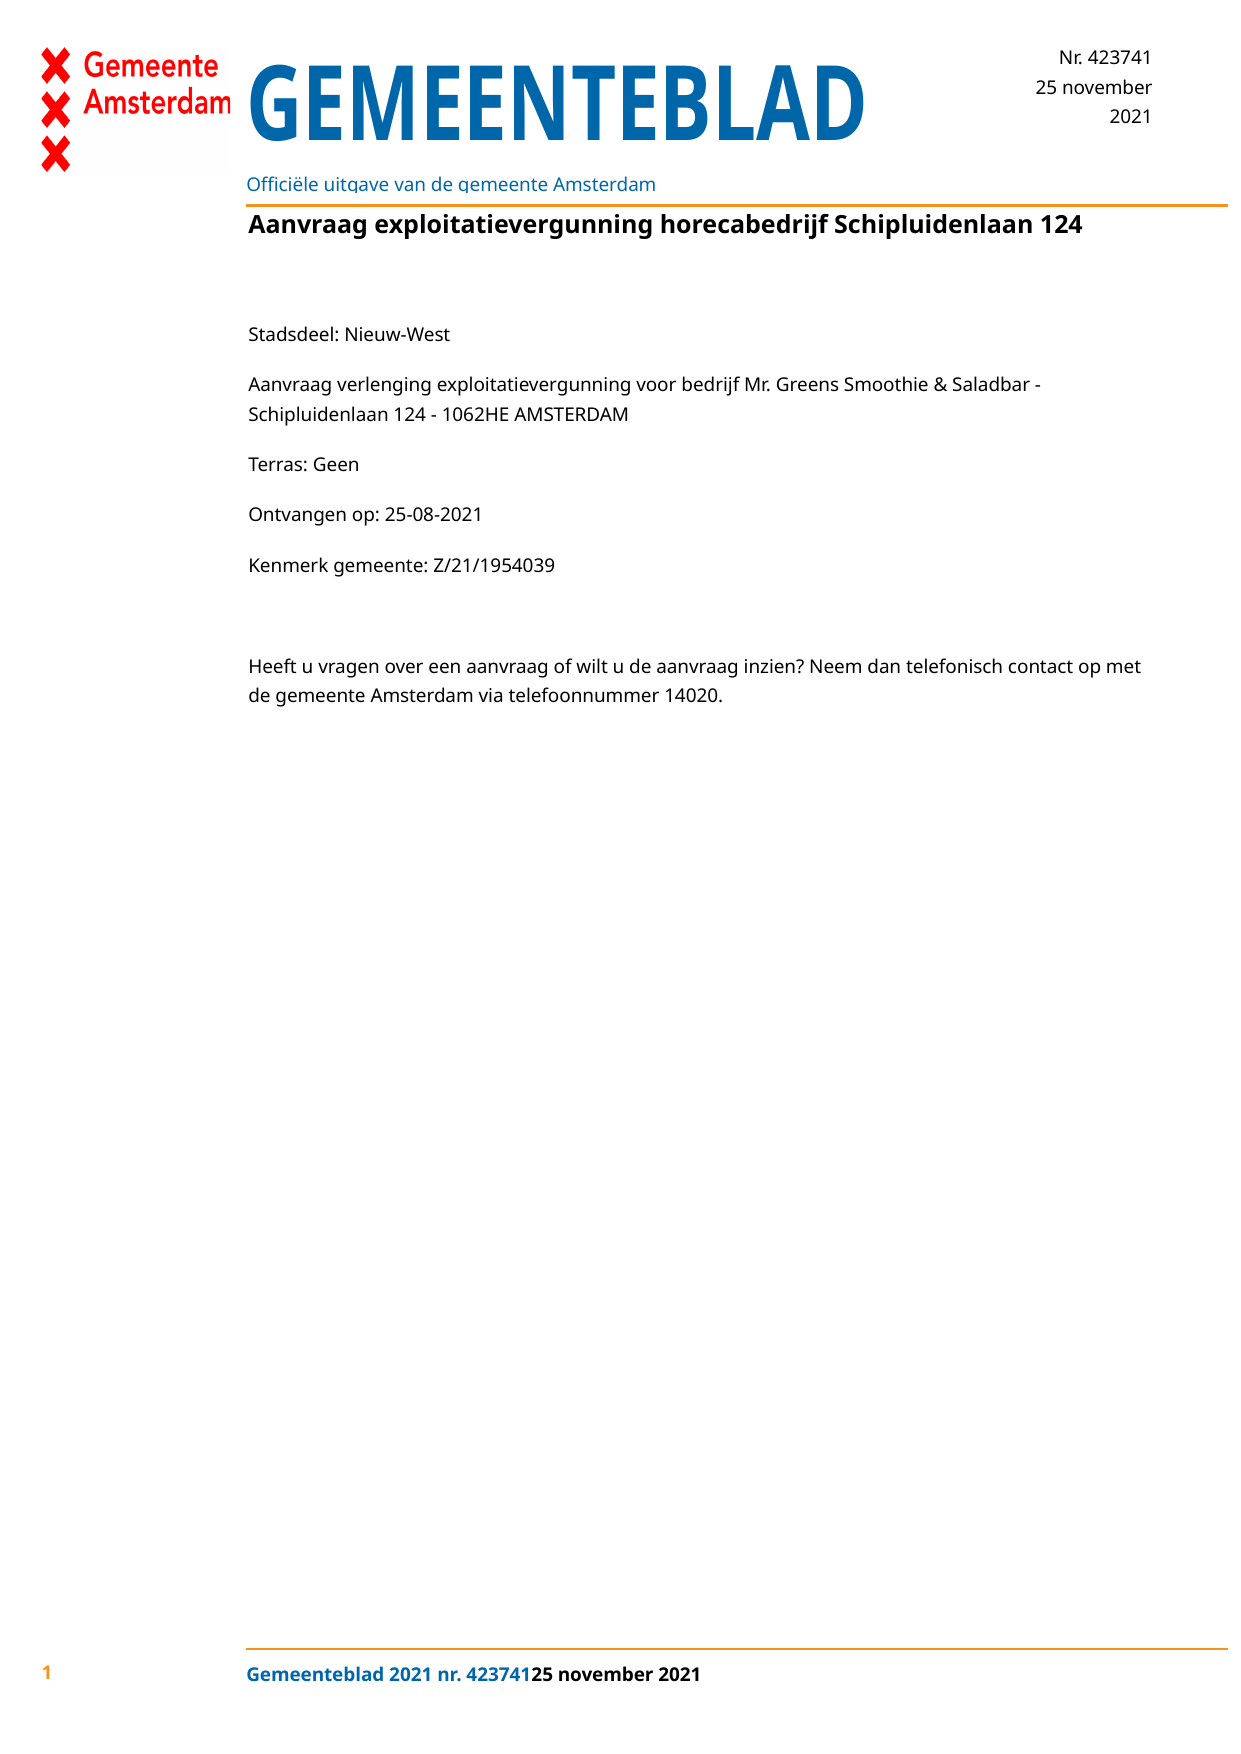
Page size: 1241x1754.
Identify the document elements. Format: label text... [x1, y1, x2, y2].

text Heeft u vragen over een aanvraag of wilt u de aanvraag inzien? Neem dan telefonisch contact op met de gemeente Amsterdam via telefoonnummer 14020. [248, 653, 1152, 708]
text Terras: Geen [248, 451, 1152, 477]
text Stadsdeel: Nieuw-West [248, 321, 1152, 346]
text Aanvraag exploitatievergunning horecabedrijf Schipluidenlaan 124 [248, 207, 1152, 241]
picture [41, 47, 231, 172]
text Aanvraag verlenging exploitatievergunning voor bedrijf Mr. Greens Smoothie & Saladbar - Schipluidenlaan 124 - 1062HE AMSTERDAM [248, 371, 1152, 426]
text Ontvangen op: 25-08-2021 [248, 502, 1152, 527]
text Kenmerk gemeente: Z/21/1954039 [248, 552, 1152, 578]
